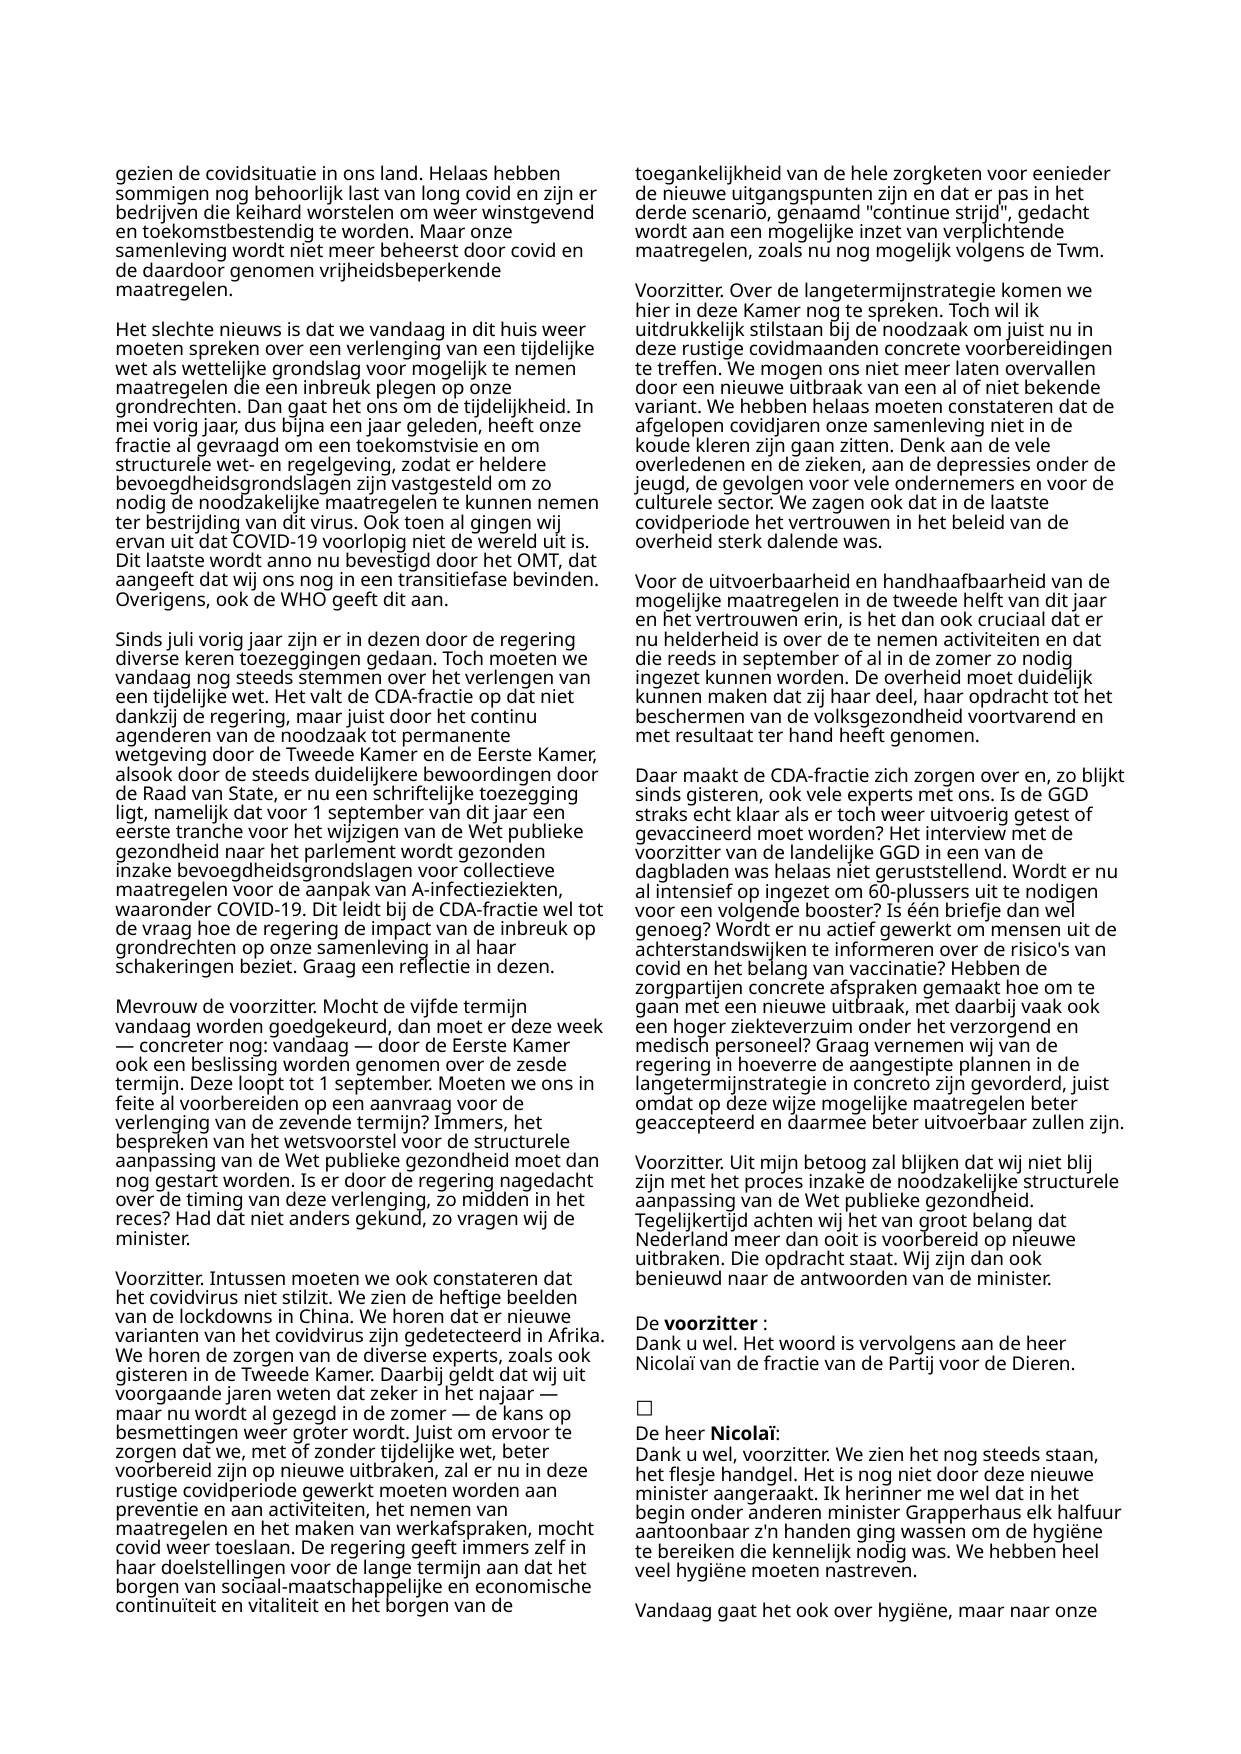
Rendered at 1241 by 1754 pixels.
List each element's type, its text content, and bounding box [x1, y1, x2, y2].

text toegankelijkheid van de hele zorgketen voor eenieder de nieuwe uitgangspunten zijn en dat er pas in het derde scenario, genaamd "continue strijd", gedacht wordt aan een mogelijke inzet van verplichtende maatregelen, zoals nu nog mogelijk volgens de Twm. [635, 165, 1125, 262]
text Het slechte nieuws is dat we vandaag in dit huis weer moeten spreken over een verlenging van een tijdelijke wet als wettelijke grondslag voor mogelijk te nemen maatregelen die een inbreuk plegen op onze grondrechten. Dan gaat het ons om de tijdelijkheid. In mei vorig jaar, dus bijna een jaar geleden, heeft onze fractie al gevraagd om een toekomstvisie en om structurele wet- en regelgeving, zodat er heldere bevoegdheidsgrondslagen zijn vastgesteld om zo nodig de noodzakelijke maatregelen te kunnen nemen ter bestrijding van dit virus. Ook toen al gingen wij ervan uit dat COVID-19 voorlopig niet de wereld uit is. Dit laatste wordt anno nu bevestigd door het OMT, dat aangeeft dat wij ons nog in een transitiefase bevinden. Overigens, ook de WHO geeft dit aan. [115, 321, 605, 610]
text Dank u wel. Het woord is vervolgens aan de heer Nicolaï van de fractie van de Partij voor de Dieren. [635, 1335, 1125, 1374]
text Mevrouw de voorzitter. Mocht de vijfde termijn vandaag worden goedgekeurd, dan moet er deze week — concreter nog: vandaag — door de Eerste Kamer ook een beslissing worden genomen over de zesde termijn. Deze loopt tot 1 september. Moeten we ons in feite al voorbereiden op een aanvraag voor de verlenging van de zevende termijn? Immers, het bespreken van het wetsvoorstel voor de structurele aanpassing van de Wet publieke gezondheid moet dan nog gestart worden. Is er door de regering nagedacht over de timing van deze verlenging, zo midden in het reces? Had dat niet anders gekund, zo vragen wij de minister. [115, 998, 605, 1249]
text Voor de uitvoerbaarheid en handhaafbaarheid van de mogelijke maatregelen in de tweede helft van dit jaar en het vertrouwen erin, is het dan ook cruciaal dat er nu helderheid is over de te nemen activiteiten en dat die reeds in september of al in de zomer zo nodig ingezet kunnen worden. De overheid moet duidelijk kunnen maken dat zij haar deel, haar opdracht tot het beschermen van de volksgezondheid voortvarend en met resultaat ter hand heeft genomen. [635, 573, 1125, 746]
text De heer Nicolaï: [635, 1421, 1125, 1446]
text De voorzitter : [635, 1310, 1125, 1335]
text Dank u wel, voorzitter. We zien het nog steeds staan, het flesje handgel. Het is nog niet door deze nieuwe minister aangeraakt. Ik herinner me wel dat in het begin onder anderen minister Grapperhaus elk halfuur aantoonbaar z'n handen ging wassen om de hygiëne te bereiken die kennelijk nodig was. We hebben heel veel hygiëne moeten nastreven. [635, 1446, 1125, 1581]
text gezien de covidsituatie in ons land. Helaas hebben sommigen nog behoorlijk last van long covid en zijn er bedrijven die keihard worstelen om weer winstgevend en toekomstbestendig te worden. Maar onze samenleving wordt niet meer beheerst door covid en de daardoor genomen vrijheidsbeperkende maatregelen. [115, 165, 605, 300]
text ⬜ [635, 1395, 1125, 1421]
text Voorzitter. Uit mijn betoog zal blijken dat wij niet blij zijn met het proces inzake de noodzakelijke structurele aanpassing van de Wet publieke gezondheid. Tegelijkertijd achten wij het van groot belang dat Nederland meer dan ooit is voorbereid op nieuwe uitbraken. Die opdracht staat. Wij zijn dan ook benieuwd naar de antwoorden van de minister. [635, 1154, 1125, 1289]
text Voorzitter. Over de langetermijnstrategie komen we hier in deze Kamer nog te spreken. Toch wil ik uitdrukkelijk stilstaan bij de noodzaak om juist nu in deze rustige covidmaanden concrete voorbereidingen te treffen. We mogen ons niet meer laten overvallen door een nieuwe uitbraak van een al of niet bekende variant. We hebben helaas moeten constateren dat de afgelopen covidjaren onze samenleving niet in de koude kleren zijn gaan zitten. Denk aan de vele overledenen en de zieken, aan de depressies onder de jeugd, de gevolgen voor vele ondernemers en voor de culturele sector. We zagen ook dat in de laatste covidperiode het vertrouwen in het beleid van de overheid sterk dalende was. [635, 282, 1125, 552]
text Vandaag gaat het ook over hygiëne, maar naar onze [635, 1602, 1125, 1621]
text Voorzitter. Intussen moeten we ook constateren dat het covidvirus niet stilzit. We zien de heftige beelden van de lockdowns in China. We horen dat er nieuwe varianten van het covidvirus zijn gedetecteerd in Afrika. We horen de zorgen van de diverse experts, zoals ook gisteren in de Tweede Kamer. Daarbij geldt dat wij uit voorgaande jaren weten dat zeker in het najaar — maar nu wordt al gezegd in de zomer — de kans op besmettingen weer groter wordt. Juist om ervoor te zorgen dat we, met of zonder tijdelijke wet, beter voorbereid zijn op nieuwe uitbraken, zal er nu in deze rustige covidperiode gewerkt moeten worden aan preventie en aan activiteiten, het nemen van maatregelen en het maken van werkafspraken, mocht covid weer toeslaan. De regering geeft immers zelf in haar doelstellingen voor de lange termijn aan dat het borgen van sociaal-maatschappelijke en economische continuïteit en vitaliteit en het borgen van de [115, 1269, 605, 1616]
text Daar maakt de CDA-fractie zich zorgen over en, zo blijkt sinds gisteren, ook vele experts met ons. Is de GGD straks echt klaar als er toch weer uitvoerig getest of gevaccineerd moet worden? Het interview met de voorzitter van de landelijke GGD in een van de dagbladen was helaas niet geruststellend. Wordt er nu al intensief op ingezet om 60-plussers uit te nodigen voor een volgende booster? Is één briefje dan wel genoeg? Wordt er nu actief gewerkt om mensen uit de achterstandswijken te informeren over de risico's van covid en het belang van vaccinatie? Hebben de zorgpartijen concrete afspraken gemaakt hoe om te gaan met een nieuwe uitbraak, met daarbij vaak ook een hoger ziekteverzuim onder het verzorgend en medisch personeel? Graag vernemen wij van de regering in hoeverre de aangestipte plannen in de langetermijnstrategie in concreto zijn gevorderd, juist omdat op deze wijze mogelijke maatregelen beter geaccepteerd en daarmee beter uitvoerbaar zullen zijn. [635, 767, 1125, 1133]
text Sinds juli vorig jaar zijn er in dezen door de regering diverse keren toezeggingen gedaan. Toch moeten we vandaag nog steeds stemmen over het verlengen van een tijdelijke wet. Het valt de CDA-fractie op dat niet dankzij de regering, maar juist door het continu agenderen van de noodzaak tot permanente wetgeving door de Tweede Kamer en de Eerste Kamer, alsook door de steeds duidelijkere bewoordingen door de Raad van State, er nu een schriftelijke toezegging ligt, namelijk dat voor 1 september van dit jaar een eerste tranche voor het wijzigen van de Wet publieke gezondheid naar het parlement wordt gezonden inzake bevoegdheidsgrondslagen voor collectieve maatregelen voor de aanpak van A-infectieziekten, waaronder COVID-19. Dit leidt bij de CDA-fractie wel tot de vraag hoe de regering de impact van de inbreuk op grondrechten op onze samenleving in al haar schakeringen beziet. Graag een reflectie in dezen. [115, 631, 605, 978]
